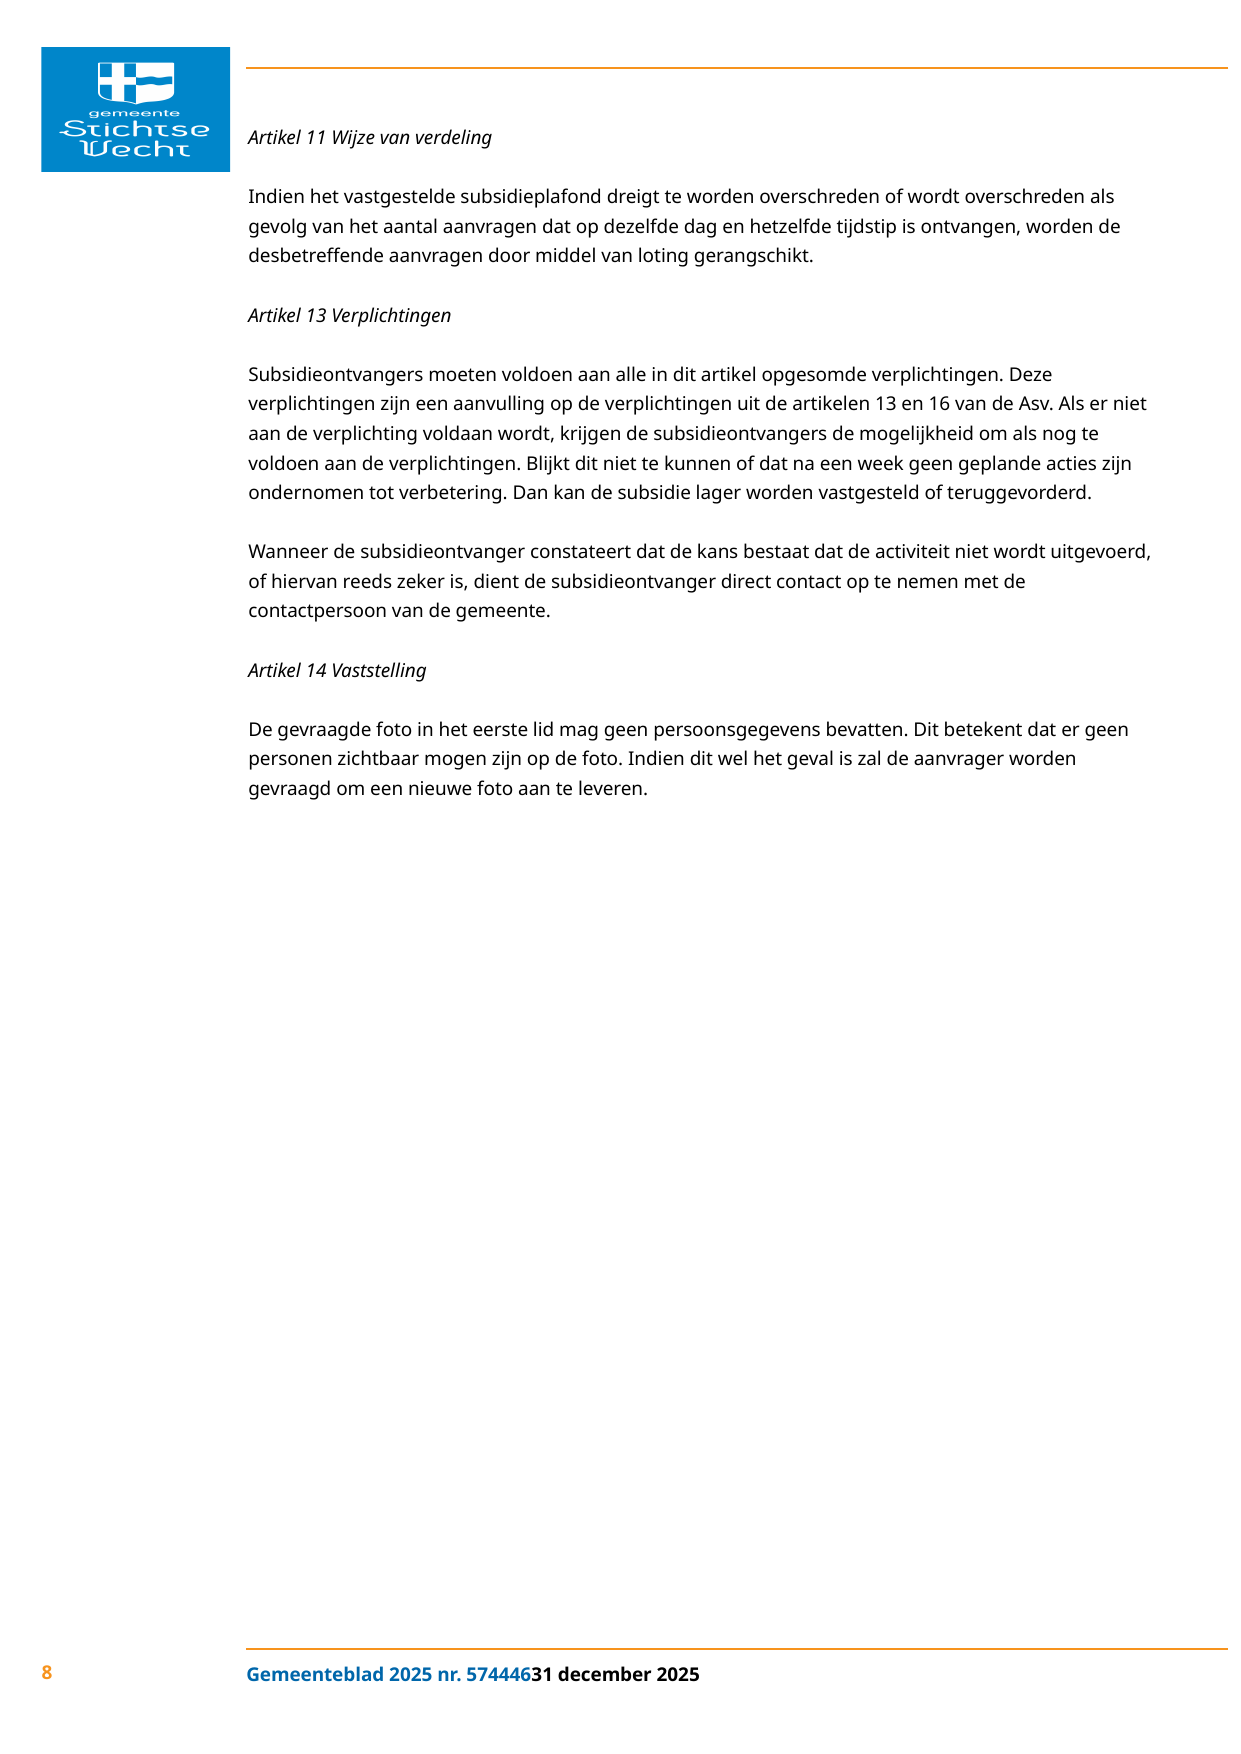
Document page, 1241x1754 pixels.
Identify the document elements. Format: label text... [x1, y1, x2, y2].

text Wanneer de subsidieontvanger constateert dat de kans bestaat dat de activiteit niet wordt uitgevoerd, of hiervan reeds zeker is, dient de subsidieontvanger direct contact op te nemen met de contactpersoon van de gemeente. [248, 538, 1152, 623]
text Subsidieontvangers moeten voldoen aan alle in dit artikel opgesomde verplichtingen. Deze verplichtingen zijn een aanvulling op de verplichtingen uit de artikelen 13 en 16 van de Asv. Als er niet aan de verplichting voldaan wordt, krijgen de subsidieontvangers de mogelijkheid om als nog te voldoen aan de verplichtingen. Blijkt dit niet te kunnen of dat na een week geen geplande acties zijn ondernomen tot verbetering. Dan kan de subsidie lager worden vastgesteld of teruggevorderd. [248, 361, 1152, 505]
picture [99, 63, 135, 101]
text De gevraagde foto in het eerste lid mag geen persoonsgegevens bevatten. Dit betekent dat er geen personen zichtbaar mogen zijn op de foto. Indien dit wel het geval is zal de aanvrager worden gevraagd om een nieuwe foto aan te leveren. [248, 716, 1152, 801]
text Artikel 13 Verplichtingen [248, 302, 1152, 328]
picture [137, 63, 174, 103]
text Artikel 11 Wijze van verdeling [248, 124, 1152, 150]
text Indien het vastgestelde subsidieplafond dreigt te worden overschreden of wordt overschreden als gevolg van het aantal aanvragen dat op dezelfde dag en hetzelfde tijdstip is ontvangen, worden de desbetreffende aanvragen door middel van loting gerangschikt. [248, 183, 1152, 268]
text Artikel 14 Vaststelling [248, 657, 1152, 683]
